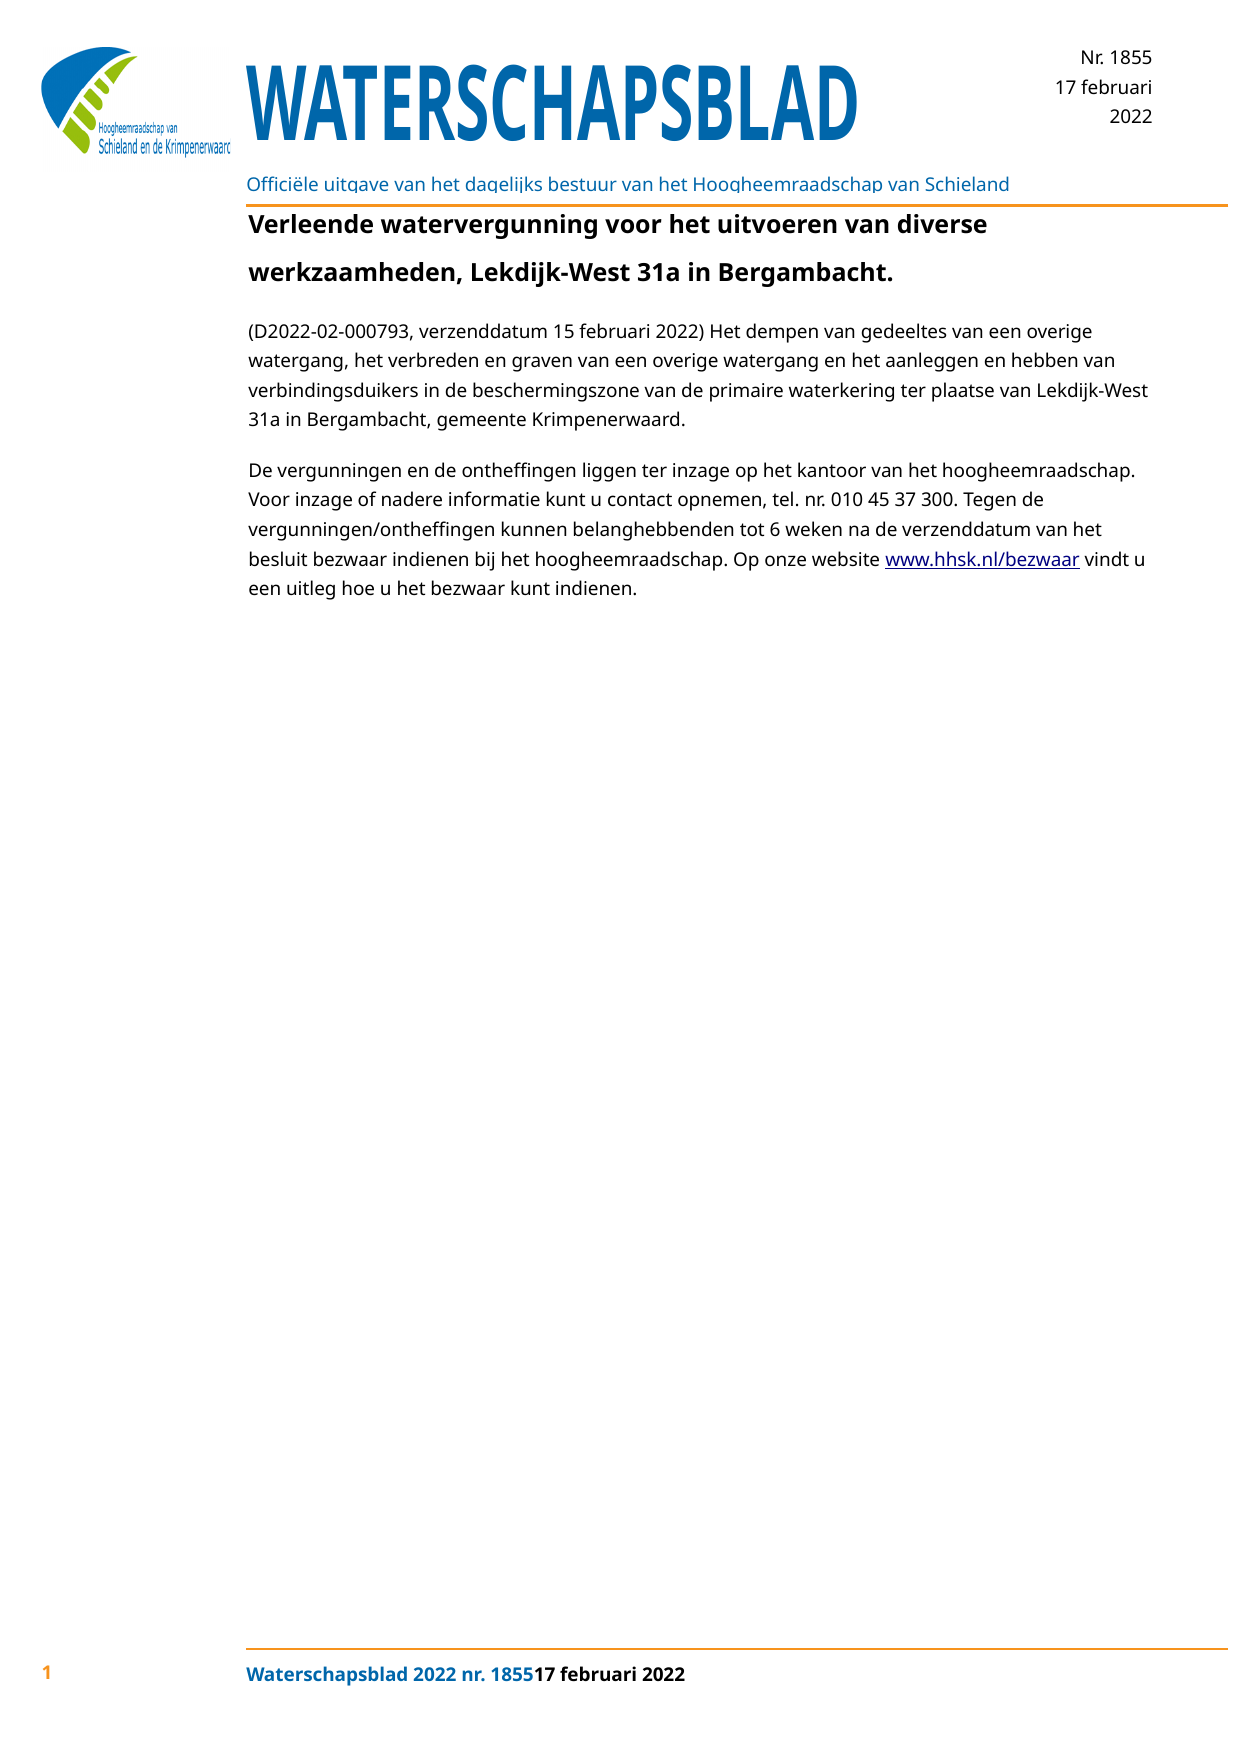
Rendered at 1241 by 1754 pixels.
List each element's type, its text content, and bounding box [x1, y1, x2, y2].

text De vergunningen en de ontheffingen liggen ter inzage op het kantoor van het hoogheemraadschap. Voor inzage of nadere informatie kunt u contact opnemen, tel. nr. 010 45 37 300. Tegen de vergunningen/ontheffingen kunnen belanghebbenden tot 6 weken na de verzenddatum van het besluit bezwaar indienen bij het hoogheemraadschap. Op onze website www.hhsk.nl/bezwaar vindt u een uitleg hoe u het bezwaar kunt indienen. [248, 457, 1152, 601]
text Verleende watervergunning voor het uitvoeren van diverse werkzaamheden, Lekdijk-West 31a in Bergambacht. [248, 207, 1152, 288]
picture [41, 47, 231, 172]
text (D2022-02-000793, verzenddatum 15 februari 2022) Het dempen van gedeeltes van een overige watergang, het verbreden en graven van een overige watergang en het aanleggen en hebben van verbindingsduikers in de beschermingszone van de primaire waterkering ter plaatse van Lekdijk-West 31a in Bergambacht, gemeente Krimpenerwaard. [248, 318, 1152, 432]
